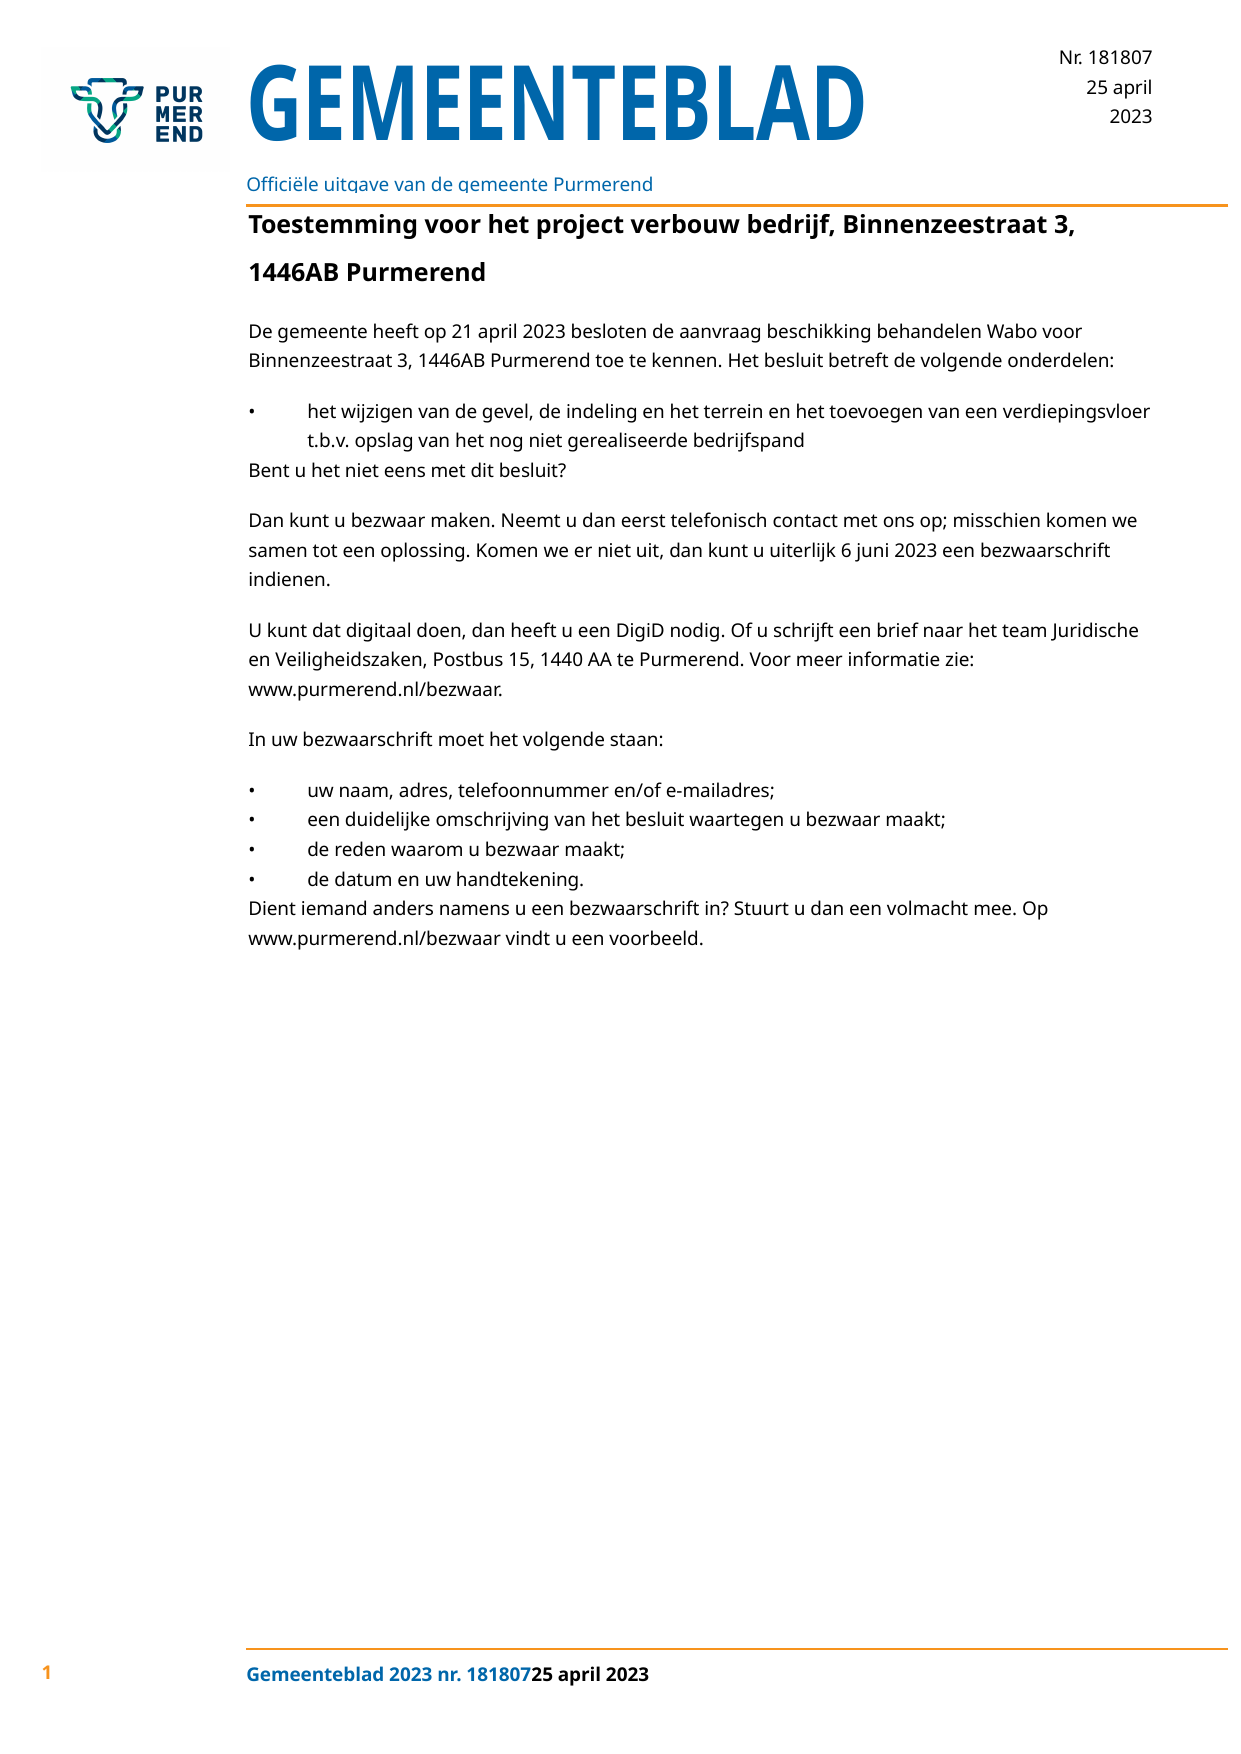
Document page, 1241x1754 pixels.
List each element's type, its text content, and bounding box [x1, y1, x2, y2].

text Toestemming voor het project verbouw bedrijf, Binnenzeestraat 3, 1446AB Purmerend [248, 207, 1152, 288]
list de reden waarom u bezwaar maakt; [248, 836, 1152, 862]
list uw naam, adres, telefoonnummer en/of e-mailadres; [248, 777, 1152, 803]
list een duidelijke omschrijving van het besluit waartegen u bezwaar maakt; [248, 807, 1152, 832]
text Dient iemand anders namens u een bezwaarschrift in? Stuurt u dan een volmacht mee. Op www.purmerend.nl/bezwaar vindt u een voorbeeld. [248, 895, 1152, 951]
text U kunt dat digitaal doen, dan heeft u een DigiD nodig. Of u schrijft een brief naar het team Juridische en Veiligheidszaken, Postbus 15, 1440 AA te Purmerend. Voor meer informatie zie: www.purmerend.nl/bezwaar. [248, 617, 1152, 702]
text De gemeente heeft op 21 april 2023 besloten de aanvraag beschikking behandelen Wabo voor Binnenzeestraat 3, 1446AB Purmerend toe te kennen. Het besluit betreft de volgende onderdelen: [248, 318, 1152, 373]
picture [41, 47, 231, 172]
text Dan kunt u bezwaar maken. Neemt u dan eerst telefonisch contact met ons op; misschien komen we samen tot een oplossing. Komen we er niet uit, dan kunt u uiterlijk 6 juni 2023 een bezwaarschrift indienen. [248, 507, 1152, 592]
text Bent u het niet eens met dit besluit? [248, 457, 1152, 483]
list het wijzigen van de gevel, de indeling en het terrein en het toevoegen van een verdiepingsvloer t.b.v. opslag van het nog niet gerealiseerde bedrijfspand [248, 398, 1152, 453]
text In uw bezwaarschrift moet het volgende staan: [248, 727, 1152, 752]
list de datum en uw handtekening. [248, 866, 1152, 892]
